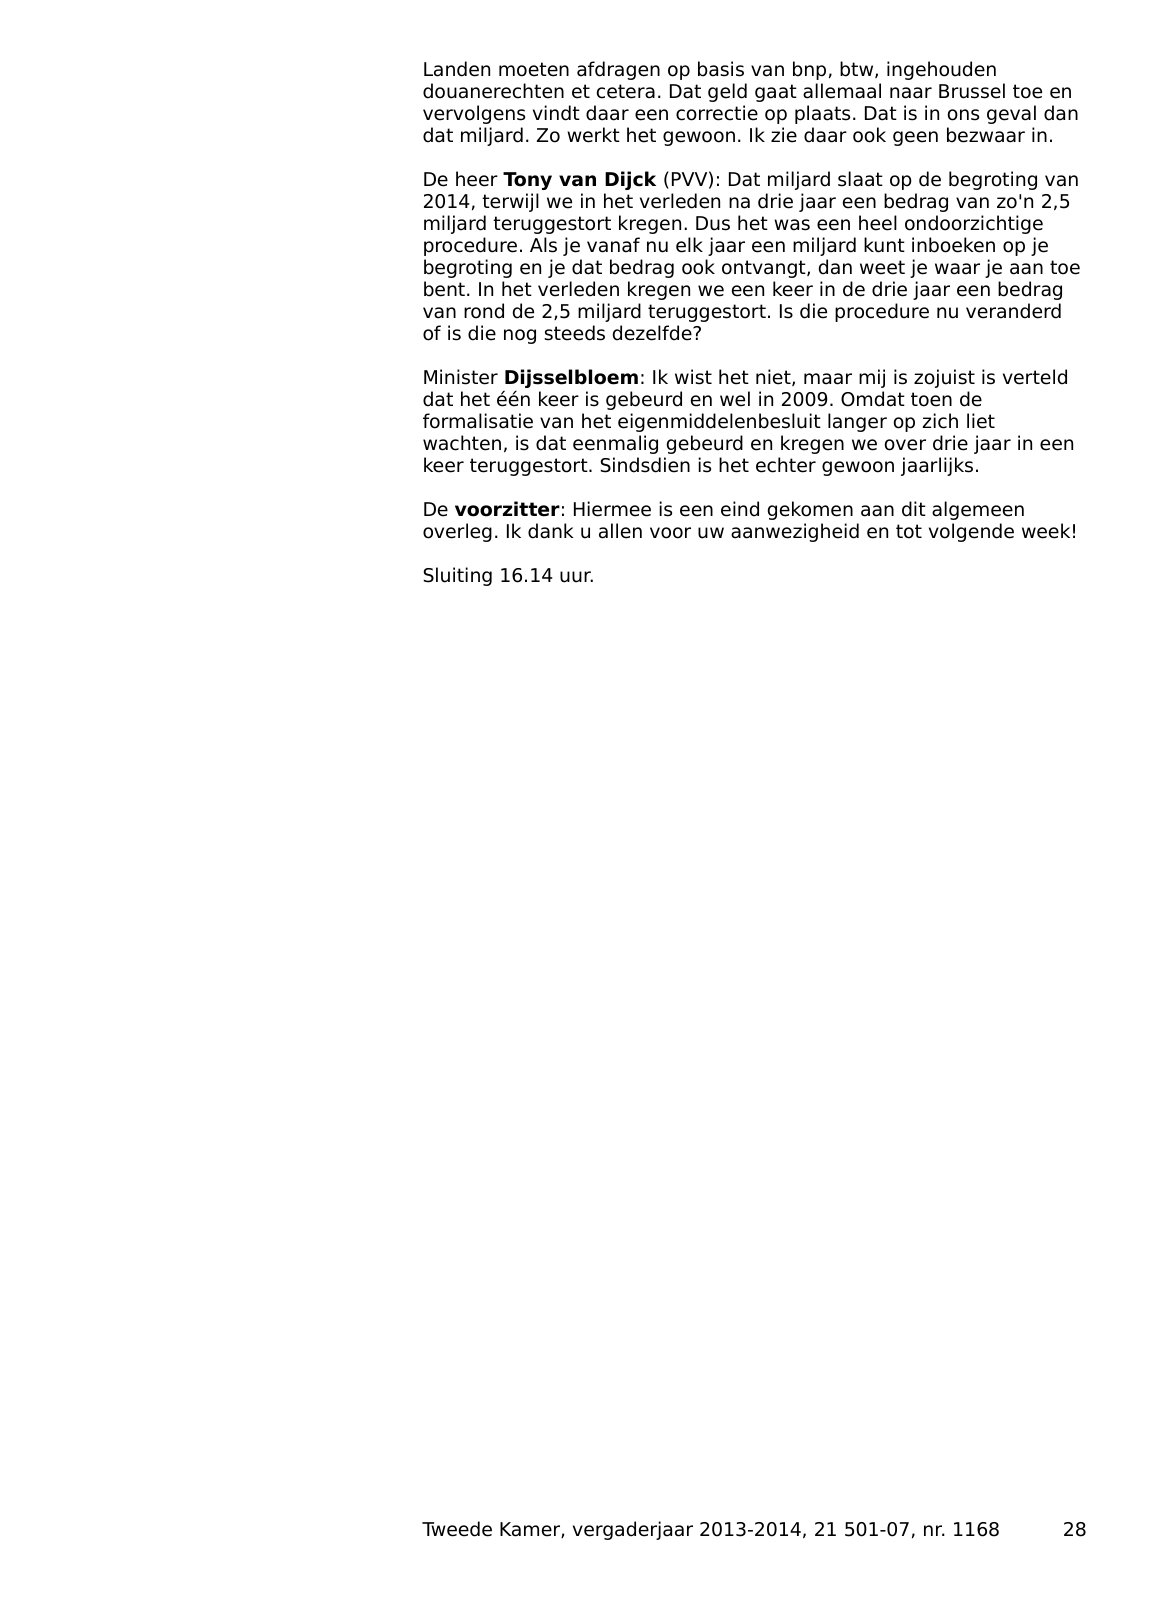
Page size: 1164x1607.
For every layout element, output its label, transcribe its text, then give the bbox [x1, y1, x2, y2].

text Minister Dijsselbloem: Ik wist het niet, maar mij is zojuist is verteld dat het één keer is gebeurd en wel in 2009. Omdat toen de formalisatie van het eigenmiddelenbesluit langer op zich liet wachten, is dat eenmalig gebeurd en kregen we over drie jaar in een keer teruggestort. Sindsdien is het echter gewoon jaarlijks. [422, 367, 1087, 477]
text De heer Tony van Dijck (PVV): Dat miljard slaat op de begroting van 2014, terwijl we in het verleden na drie jaar een bedrag van zo'n 2,5 miljard teruggestort kregen. Dus het was een heel ondoorzichtige procedure. Als je vanaf nu elk jaar een miljard kunt inboeken op je begroting en je dat bedrag ook ontvangt, dan weet je waar je aan toe bent. In het verleden kregen we een keer in de drie jaar een bedrag van rond de 2,5 miljard teruggestort. Is die procedure nu veranderd of is die nog steeds dezelfde? [422, 169, 1087, 345]
text De voorzitter: Hiermee is een eind gekomen aan dit algemeen overleg. Ik dank u allen voor uw aanwezigheid en tot volgende week! [422, 499, 1087, 543]
text Landen moeten afdragen op basis van bnp, btw, ingehouden douanerechten et cetera. Dat geld gaat allemaal naar Brussel toe en vervolgens vindt daar een correctie op plaats. Dat is in ons geval dan dat miljard. Zo werkt het gewoon. Ik zie daar ook geen bezwaar in. [422, 59, 1087, 147]
text Sluiting 16.14 uur. [422, 565, 1087, 587]
